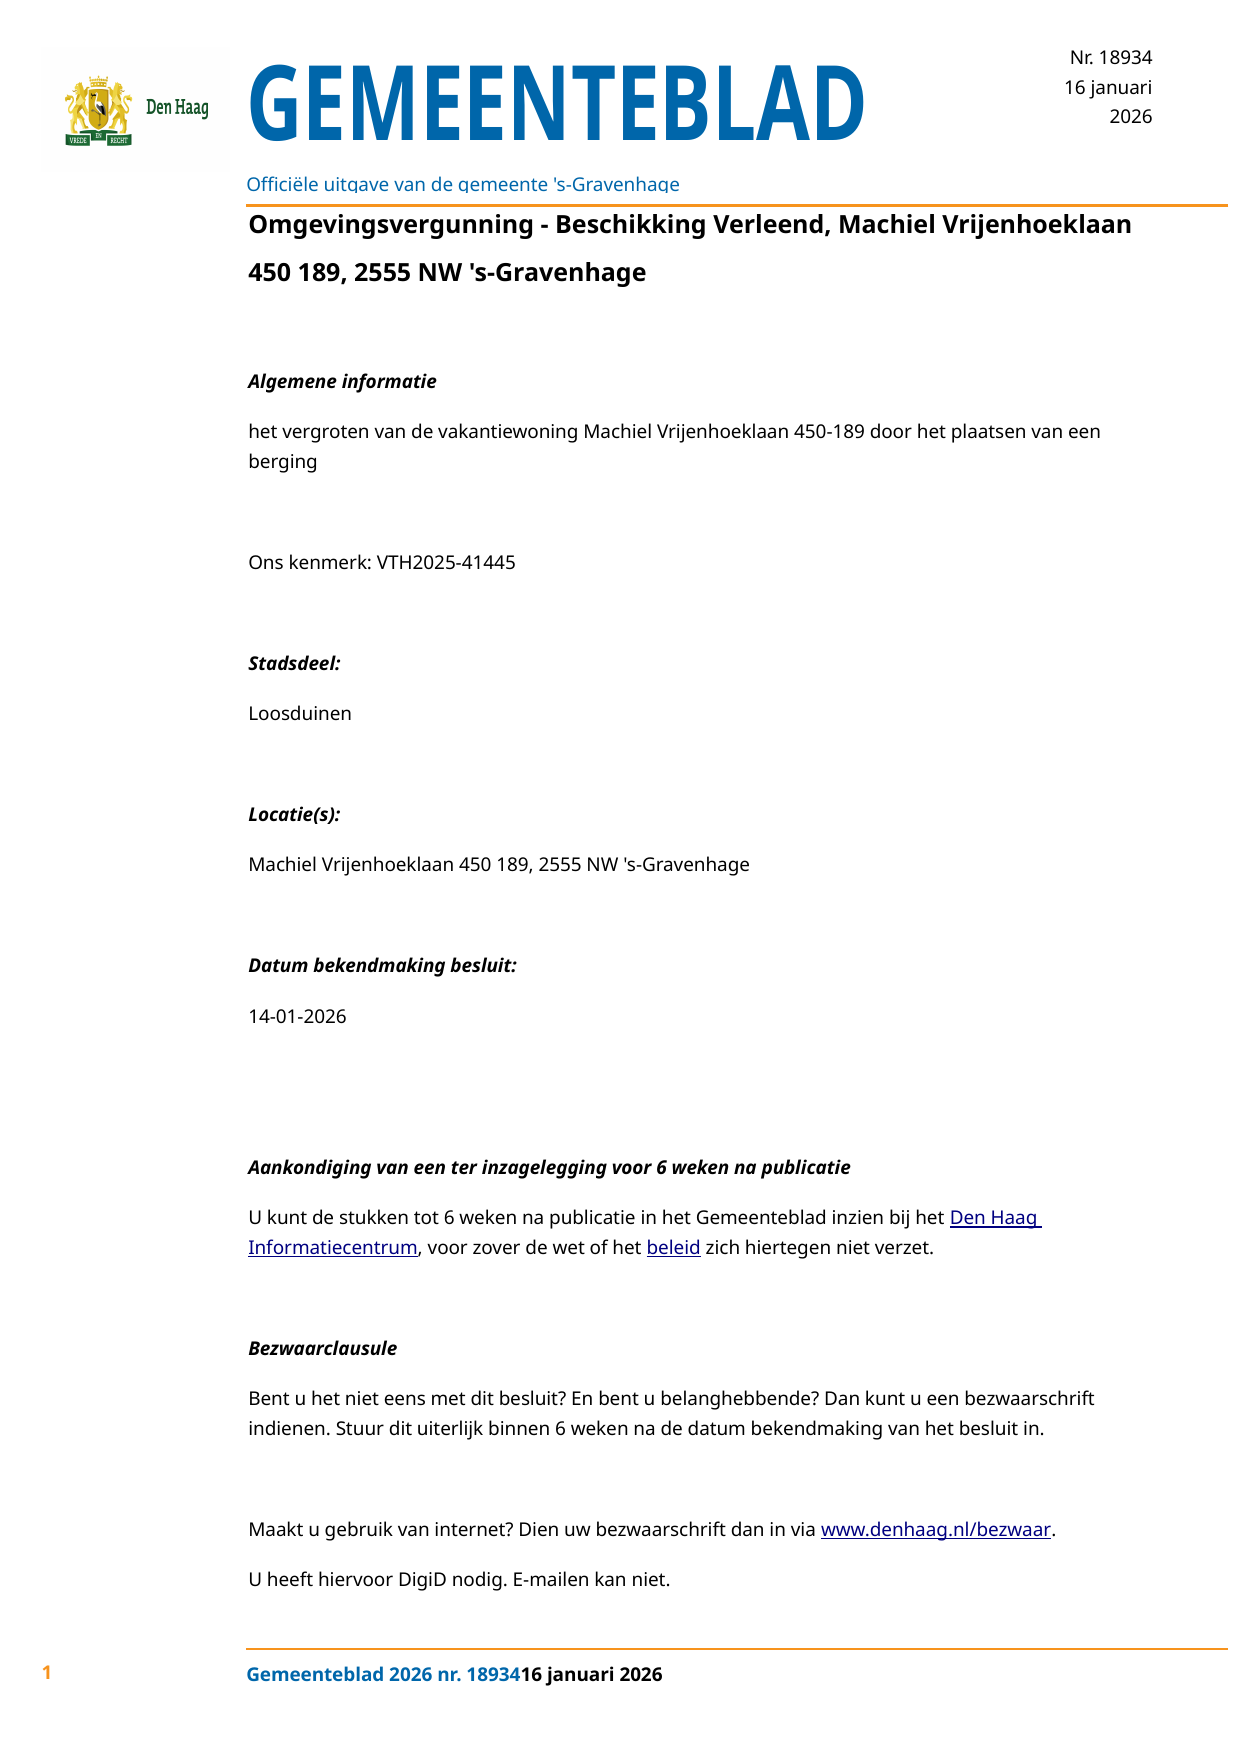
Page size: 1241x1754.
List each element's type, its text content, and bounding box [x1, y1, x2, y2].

text Datum bekendmaking besluit: [248, 952, 1152, 978]
text Maakt u gebruik van internet? Dien uw bezwaarschrift dan in via www.denhaag.nl/bezwaar. [248, 1516, 1152, 1542]
text Bezwaarclausule [248, 1335, 1152, 1361]
picture [41, 47, 231, 172]
text Omgevingsvergunning - Beschikking Verleend, Machiel Vrijenhoeklaan 450 189, 2555 NW 's-Gravenhage [248, 207, 1152, 288]
text Aankondiging van een ter inzagelegging voor 6 weken na publicatie [248, 1154, 1152, 1180]
text Algemene informatie [248, 368, 1152, 394]
text Bent u het niet eens met dit besluit? En bent u belanghebbende? Dan kunt u een bezwaarschrift indienen. Stuur dit uiterlijk binnen 6 weken na de datum bekendmaking van het besluit in. [248, 1385, 1152, 1441]
text Ons kenmerk: VTH2025-41445 [248, 549, 1152, 575]
text Stadsdeel: [248, 650, 1152, 676]
text U heeft hiervoor DigiD nodig. E-mailen kan niet. [248, 1566, 1152, 1592]
text 14-01-2026 [248, 1003, 1152, 1029]
text het vergroten van de vakantiewoning Machiel Vrijenhoeklaan 450-189 door het plaatsen van een berging [248, 419, 1152, 474]
text U kunt de stukken tot 6 weken na publicatie in het Gemeenteblad inzien bij het Den Haag Informatiecentrum, voor zover de wet of het beleid zich hiertegen niet verzet. [248, 1204, 1152, 1260]
text Machiel Vrijenhoeklaan 450 189, 2555 NW 's-Gravenhage [248, 852, 1152, 877]
text Locatie(s): [248, 801, 1152, 827]
text Loosduinen [248, 700, 1152, 726]
